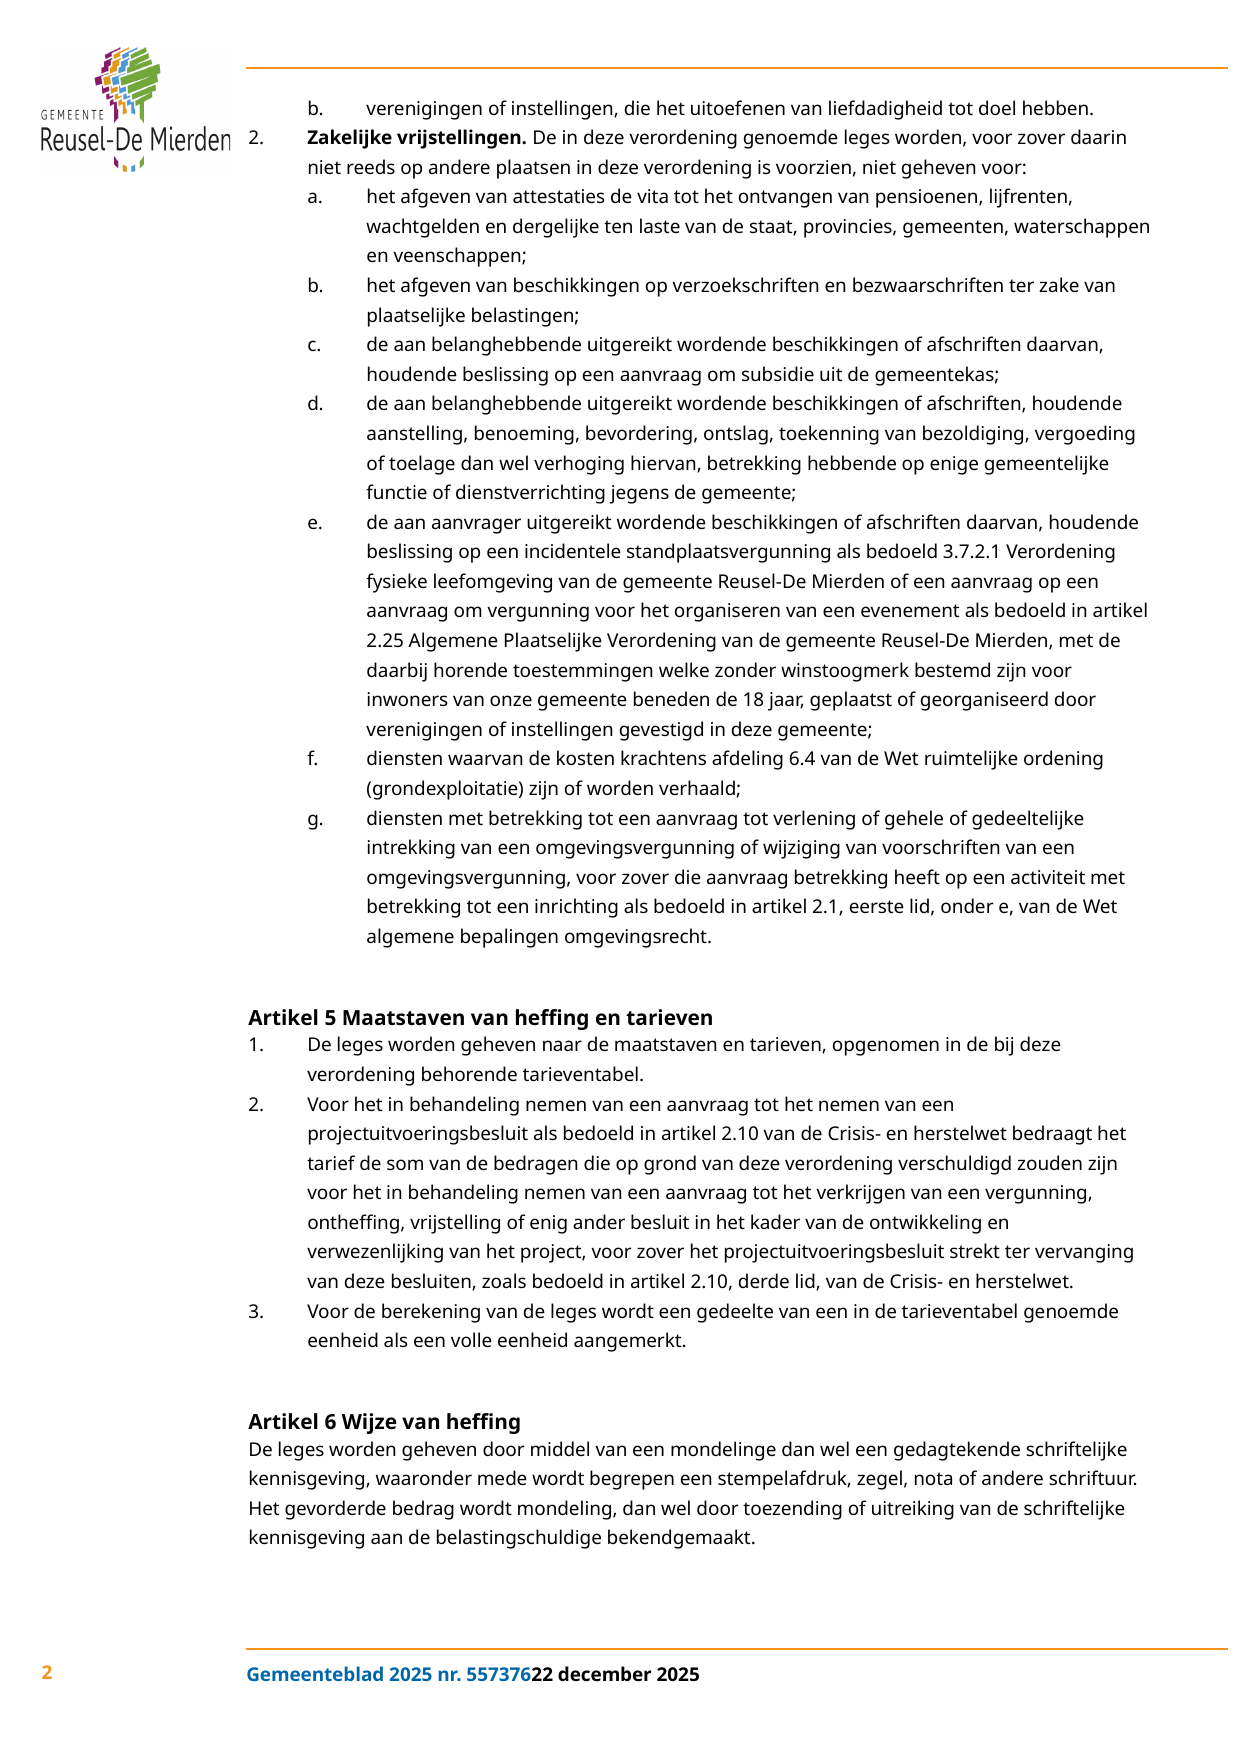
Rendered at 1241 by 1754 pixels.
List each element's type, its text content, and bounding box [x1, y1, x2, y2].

text De leges worden geheven door middel van een mondelinge dan wel een gedagtekende schriftelijke kennisgeving, waaronder mede wordt begrepen een stempelafdruk, zegel, nota of andere schriftuur. Het gevorderde bedrag wordt mondeling, dan wel door toezending of uitreiking van de schriftelijke kennisgeving aan de belastingschuldige bekendgemaakt. [248, 1436, 1152, 1550]
list Voor de berekening van de leges wordt een gedeelte van een in de tarieventabel genoemde eenheid als een volle eenheid aangemerkt. [248, 1298, 1152, 1353]
list diensten met betrekking tot een aanvraag tot verlening of gehele of gedeeltelijke intrekking van een omgevingsvergunning of wijziging van voorschriften van een omgevingsvergunning, voor zover die aanvraag betrekking heeft op een activiteit met betrekking tot een inrichting als bedoeld in artikel 2.1, eerste lid, onder e, van de Wet algemene bepalingen omgevingsrecht. [307, 805, 1152, 949]
list verenigingen of instellingen, die het uitoefenen van liefdadigheid tot doel hebben. [307, 95, 1152, 121]
text Artikel 5 Maatstaven van heffing en tarieven [248, 1003, 1152, 1032]
list het afgeven van beschikkingen op verzoekschriften en bezwaarschriften ter zake van plaatselijke belastingen; [307, 272, 1152, 328]
list de aan belanghebbende uitgereikt wordende beschikkingen of afschriften, houdende aanstelling, benoeming, bevordering, ontslag, toekenning van bezoldiging, vergoeding of toelage dan wel verhoging hiervan, betrekking hebbende op enige gemeentelijke functie of dienstverrichting jegens de gemeente; [307, 391, 1152, 505]
list Zakelijke vrijstellingen. De in deze verordening genoemde leges worden, voor zover daarin niet reeds op andere plaatsen in deze verordening is voorzien, niet geheven voor: [248, 124, 1152, 180]
list Voor het in behandeling nemen van een aanvraag tot het nemen van een projectuitvoeringsbesluit als bedoeld in artikel 2.10 van de Crisis- en herstelwet bedraagt het tarief de som van de bedragen die op grond van deze verordening verschuldigd zouden zijn voor het in behandeling nemen van een aanvraag tot het verkrijgen van een vergunning, ontheffing, vrijstelling of enig ander besluit in het kader van de ontwikkeling en verwezenlijking van het project, voor zover het projectuitvoeringsbesluit strekt ter vervanging van deze besluiten, zoals bedoeld in artikel 2.10, derde lid, van de Crisis- en herstelwet. [248, 1091, 1152, 1294]
list het afgeven van attestaties de vita tot het ontvangen van pensioenen, lijfrenten, wachtgelden en dergelijke ten laste van de staat, provincies, gemeenten, waterschappen en veenschappen; [307, 183, 1152, 268]
list De leges worden geheven naar de maatstaven en tarieven, opgenomen in de bij deze verordening behorende tarieventabel. [248, 1032, 1152, 1087]
text Artikel 6 Wijze van heffing [248, 1407, 1152, 1436]
list diensten waarvan de kosten krachtens afdeling 6.4 van de Wet ruimtelijke ordening (grondexploitatie) zijn of worden verhaald; [307, 746, 1152, 801]
list de aan aanvrager uitgereikt wordende beschikkingen of afschriften daarvan, houdende beslissing op een incidentele standplaatsvergunning als bedoeld 3.7.2.1 Verordening fysieke leefomgeving van de gemeente Reusel-De Mierden of een aanvraag op een aanvraag om vergunning voor het organiseren van een evenement als bedoeld in artikel 2.25 Algemene Plaatselijke Verordening van de gemeente Reusel-De Mierden, met de daarbij horende toestemmingen welke zonder winstoogmerk bestemd zijn voor inwoners van onze gemeente beneden de 18 jaar, geplaatst of georganiseerd door verenigingen of instellingen gevestigd in deze gemeente; [307, 509, 1152, 742]
picture [41, 47, 231, 172]
list de aan belanghebbende uitgereikt wordende beschikkingen of afschriften daarvan, houdende beslissing op een aanvraag om subsidie uit de gemeentekas; [307, 331, 1152, 387]
